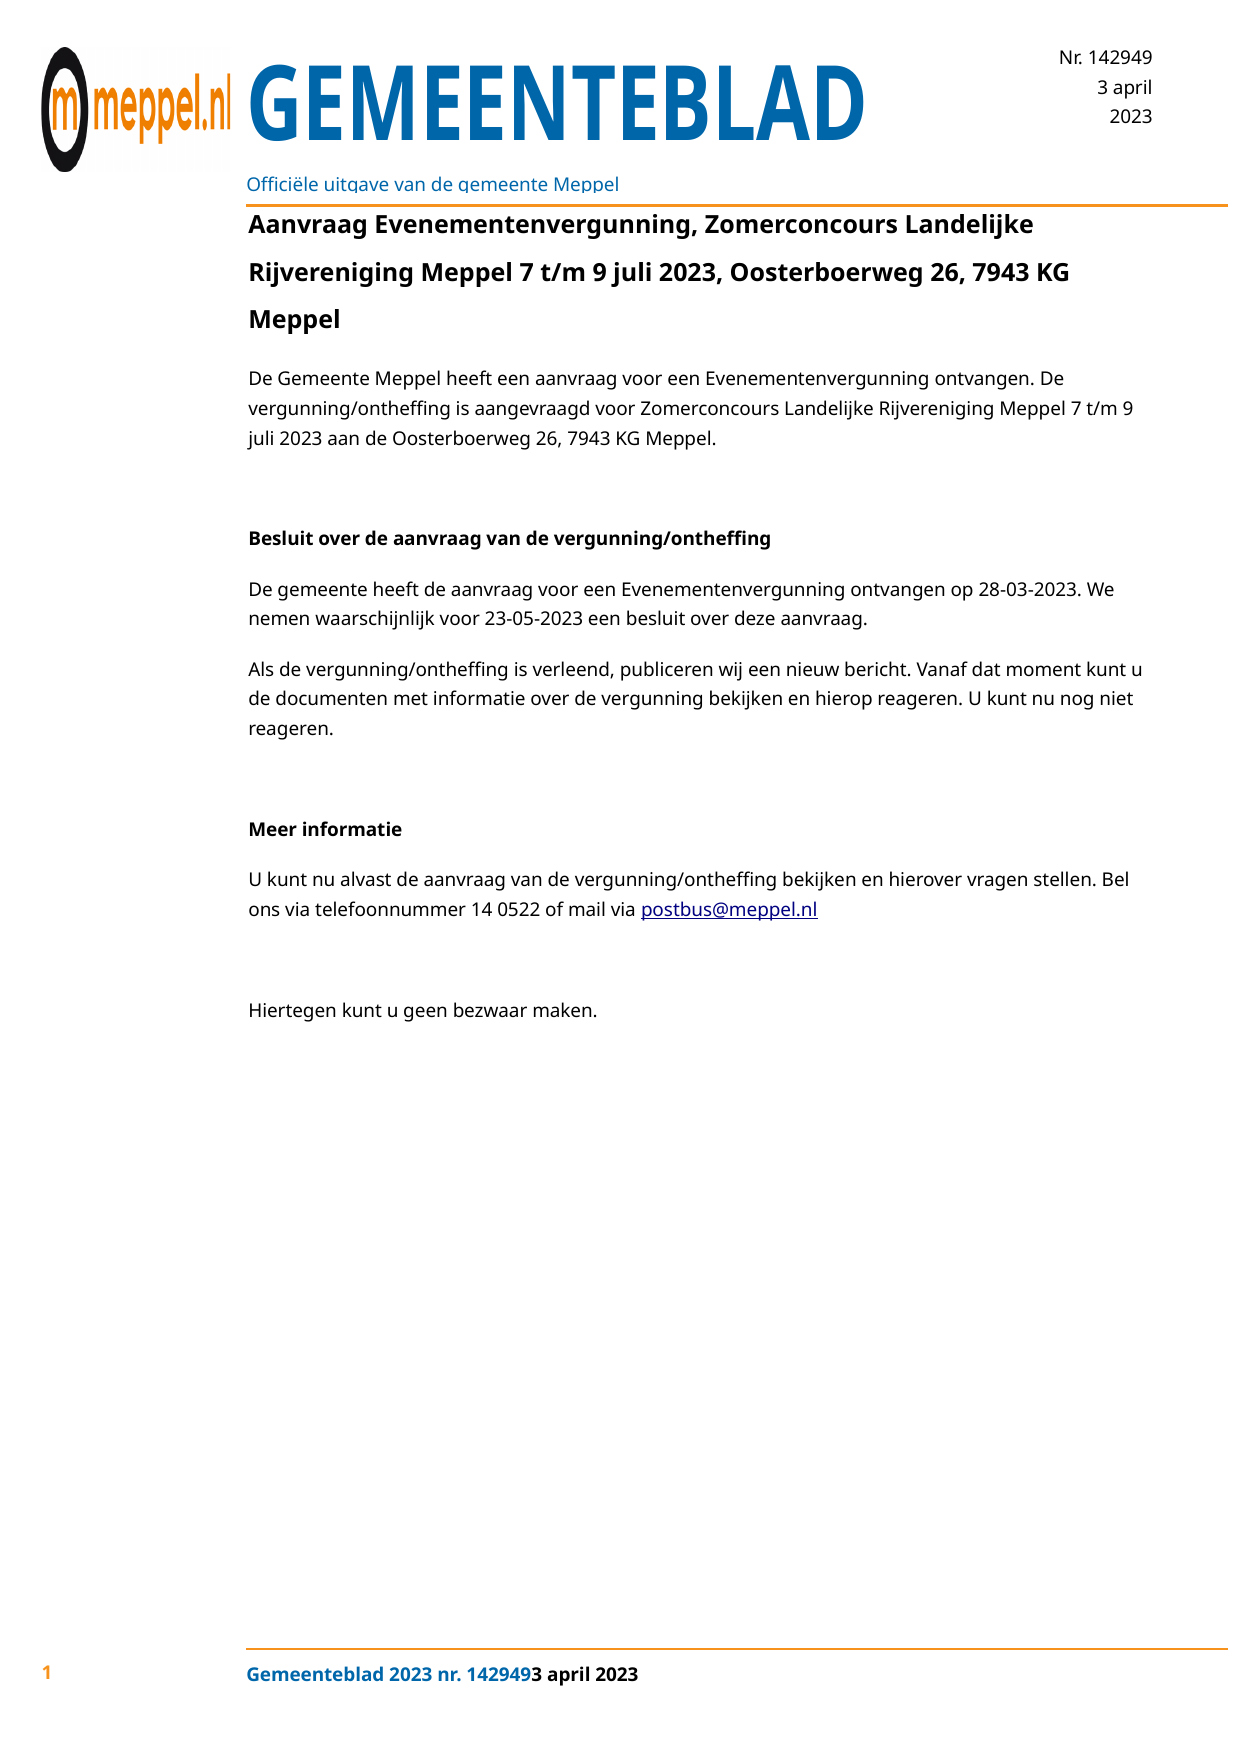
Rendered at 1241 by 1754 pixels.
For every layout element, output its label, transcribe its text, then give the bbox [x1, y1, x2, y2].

text Besluit over de aanvraag van de vergunning/ontheffing [248, 526, 1152, 551]
picture [41, 47, 231, 172]
text Aanvraag Evenementenvergunning, Zomerconcours Landelijke Rijvereniging Meppel 7 t/m 9 juli 2023, Oosterboerweg 26, 7943 KG Meppel [248, 207, 1152, 336]
text De gemeente heeft de aanvraag voor een Evenementenvergunning ontvangen op 28-03-2023. We nemen waarschijnlijk voor 23-05-2023 een besluit over deze aanvraag. [248, 576, 1152, 631]
text De Gemeente Meppel heeft een aanvraag voor een Evenementenvergunning ontvangen. De vergunning/ontheffing is aangevraagd voor Zomerconcours Landelijke Rijvereniging Meppel 7 t/m 9 juli 2023 aan de Oosterboerweg 26, 7943 KG Meppel. [248, 366, 1152, 450]
text Als de vergunning/ontheffing is verleend, publiceren wij een nieuw bericht. Vanaf dat moment kunt u de documenten met informatie over de vergunning bekijken en hierop reageren. U kunt nu nog niet reageren. [248, 656, 1152, 741]
text Hiertegen kunt u geen bezwaar maken. [248, 997, 1152, 1022]
text Meer informatie [248, 816, 1152, 842]
text U kunt nu alvast de aanvraag van de vergunning/ontheffing bekijken en hierover vragen stellen. Bel ons via telefoonnummer 14 0522 of mail via postbus@meppel.nl [248, 866, 1152, 922]
